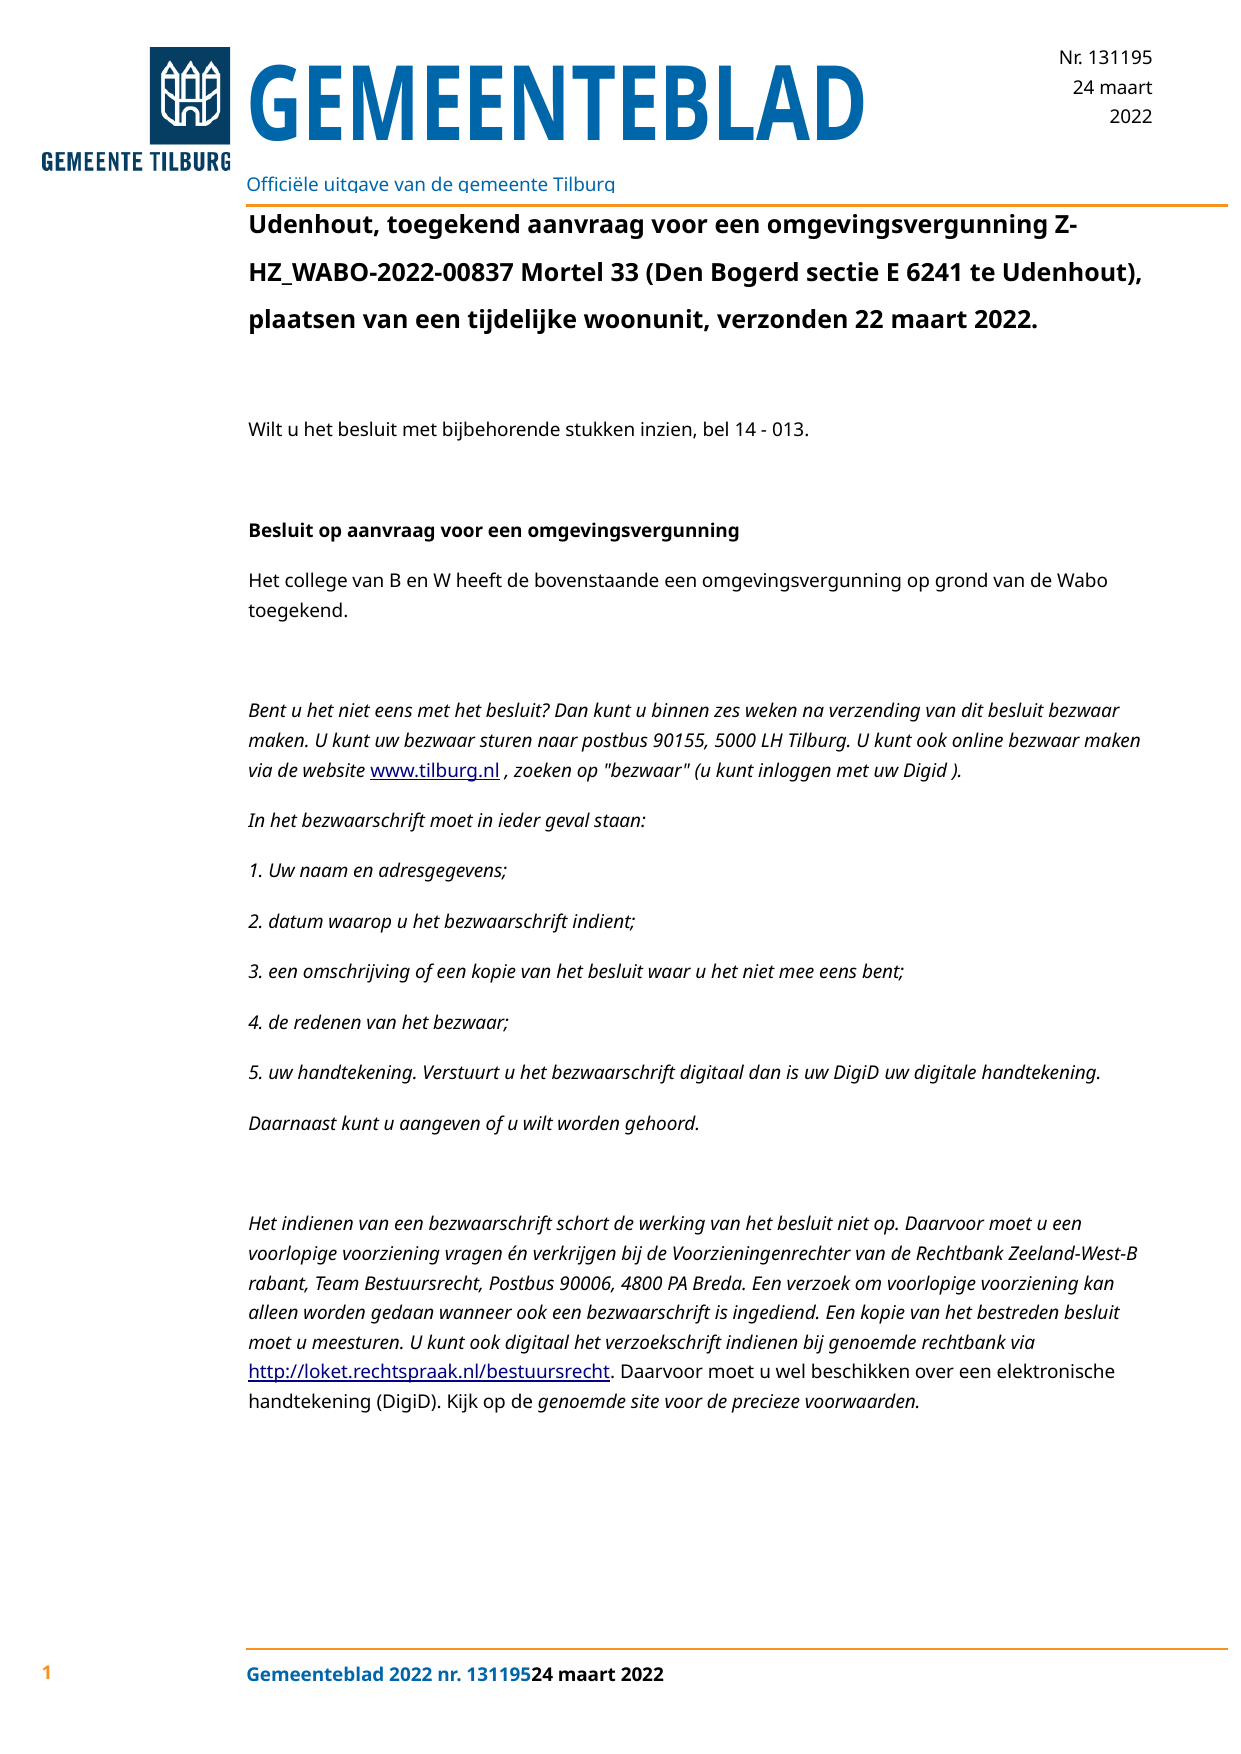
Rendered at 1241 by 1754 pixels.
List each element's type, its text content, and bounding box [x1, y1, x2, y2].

text Het indienen van een bezwaarschrift schort de werking van het besluit niet op. Daarvoor moet u een voorlopige voorziening vragen én verkrijgen bij de Voorzieningenrechter van de Rechtbank Zeeland-West-B rabant, Team Bestuursrecht, Postbus 90006, 4800 PA Breda. Een verzoek om voorlopige voorziening kan alleen worden gedaan wanneer ook een bezwaarschrift is ingediend. Een kopie van het bestreden besluit moet u meesturen. U kunt ook digitaal het verzoekschrift indienen bij genoemde rechtbank via http://loket.rechtspraak.nl/bestuursrecht. Daarvoor moet u wel beschikken over een elektronische handtekening (DigiD). Kijk op de genoemde site voor de precieze voorwaarden. [248, 1211, 1152, 1414]
text In het bezwaarschrift moet in ieder geval staan: [248, 807, 1152, 833]
text Besluit op aanvraag voor een omgevingsvergunning [248, 517, 1152, 542]
text 5. uw handtekening. Verstuurt u het bezwaarschrift digitaal dan is uw DigiD uw digitale handtekening. [248, 1059, 1152, 1085]
text 1. Uw naam en adresgegevens; [248, 858, 1152, 883]
text Udenhout, toegekend aanvraag voor een omgevingsvergunning Z-HZ_WABO-2022-00837 Mortel 33 (Den Bogerd sectie E 6241 te Udenhout), plaatsen van een tijdelijke woonunit, verzonden 22 maart 2022. [248, 207, 1152, 336]
text 2. datum waarop u het bezwaarschrift indient; [248, 908, 1152, 934]
text Bent u het niet eens met het besluit? Dan kunt u binnen zes weken na verzending van dit besluit bezwaar maken. U kunt uw bezwaar sturen naar postbus 90155, 5000 LH Tilburg. U kunt ook online bezwaar maken via de website www.tilburg.nl , zoeken op "bezwaar" (u kunt inloggen met uw Digid ). [248, 698, 1152, 782]
text Het college van B en W heeft de bovenstaande een omgevingsvergunning op grond van de Wabo toegekend. [248, 567, 1152, 622]
text Daarnaast kunt u aangeven of u wilt worden gehoord. [248, 1110, 1152, 1135]
picture [41, 47, 231, 172]
text 3. een omschrijving of een kopie van het besluit waar u het niet mee eens bent; [248, 958, 1152, 984]
text Wilt u het besluit met bijbehorende stukken inzien, bel 14 - 013. [248, 416, 1152, 442]
text 4. de redenen van het bezwaar; [248, 1009, 1152, 1034]
